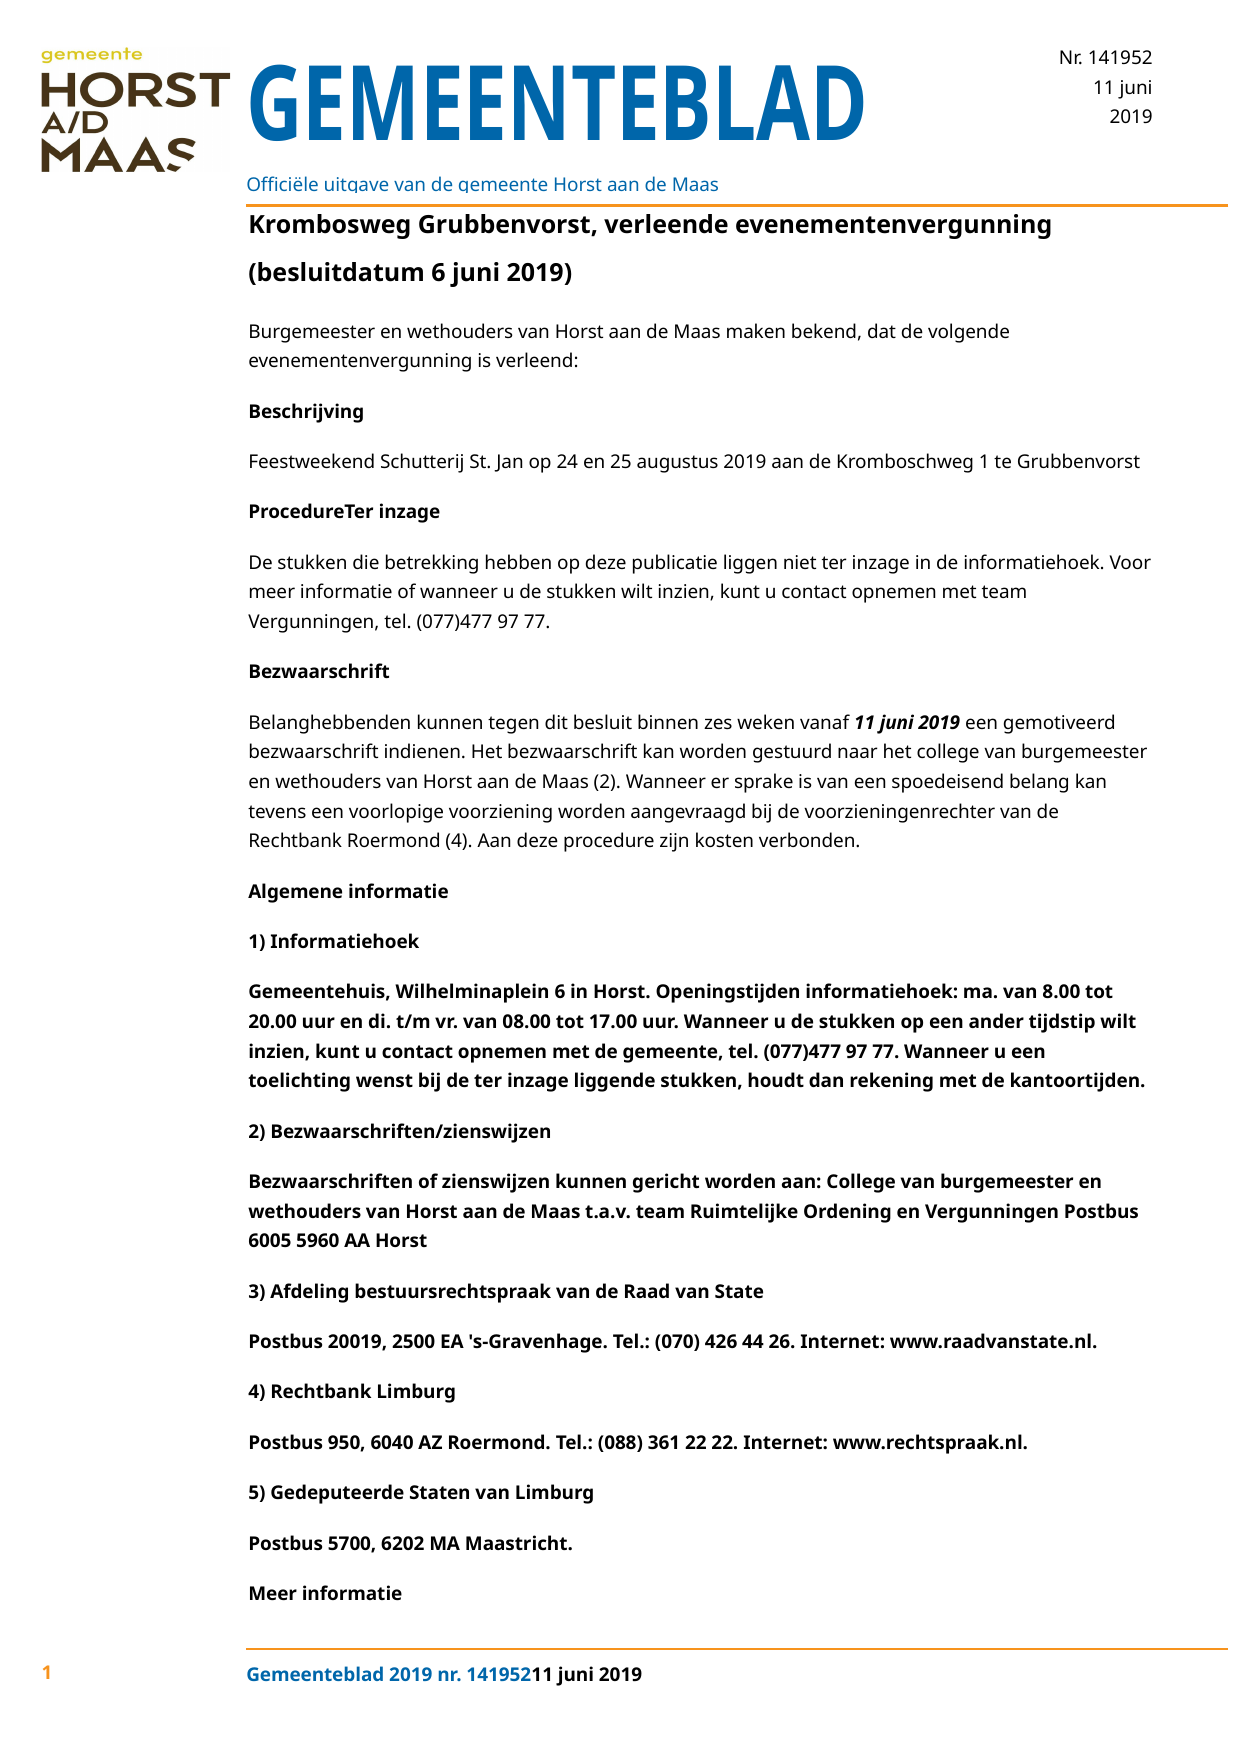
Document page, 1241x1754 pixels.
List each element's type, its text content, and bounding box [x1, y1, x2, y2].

text Postbus 950, 6040 AZ Roermond. Tel.: (088) 361 22 22. Internet: www.rechtspraak.nl. [248, 1429, 1152, 1455]
text Krombosweg Grubbenvorst, verleende evenementenvergunning (besluitdatum 6 juni 2019) [248, 207, 1152, 288]
text Postbus 20019, 2500 EA 's-Gravenhage. Tel.: (070) 426 44 26. Internet: www.raadvanstate.nl. [248, 1328, 1152, 1354]
text 5) Gedeputeerde Staten van Limburg [248, 1479, 1152, 1505]
text Beschrijving [248, 398, 1152, 424]
text Bezwaarschriften of zienswijzen kunnen gericht worden aan: College van burgemeester en wethouders van Horst aan de Maas t.a.v. team Ruimtelijke Ordening en Vergunningen Postbus 6005 5960 AA Horst [248, 1168, 1152, 1253]
text Meer informatie [248, 1580, 1152, 1606]
text Feestweekend Schutterij St. Jan op 24 en 25 augustus 2019 aan de Kromboschweg 1 te Grubbenvorst [248, 448, 1152, 474]
text 4) Rechtbank Limburg [248, 1379, 1152, 1404]
text 1) Informatiehoek [248, 928, 1152, 954]
text Belanghebbenden kunnen tegen dit besluit binnen zes weken vanaf 11 juni 2019 een gemotiveerd bezwaarschrift indienen. Het bezwaarschrift kan worden gestuurd naar het college van burgemeester en wethouders van Horst aan de Maas (2). Wanneer er sprake is van een spoedeisend belang kan tevens een voorlopige voorziening worden aangevraagd bij de voorzieningenrechter van de Rechtbank Roermond (4). Aan deze procedure zijn kosten verbonden. [248, 709, 1152, 853]
text Burgemeester en wethouders van Horst aan de Maas maken bekend, dat de volgende evenementenvergunning is verleend: [248, 318, 1152, 373]
text De stukken die betrekking hebben op deze publicatie liggen niet ter inzage in de informatiehoek. Voor meer informatie of wanneer u de stukken wilt inzien, kunt u contact opnemen met team Vergunningen, tel. (077)477 97 77. [248, 549, 1152, 634]
text Postbus 5700, 6202 MA Maastricht. [248, 1530, 1152, 1556]
text ProcedureTer inzage [248, 499, 1152, 524]
picture [41, 47, 231, 172]
text 2) Bezwaarschriften/zienswijzen [248, 1118, 1152, 1144]
text Gemeentehuis, Wilhelminaplein 6 in Horst. Openingstijden informatiehoek: ma. van 8.00 tot 20.00 uur en di. t/m vr. van 08.00 tot 17.00 uur. Wanneer u de stukken op een ander tijdstip wilt inzien, kunt u contact opnemen met de gemeente, tel. (077)477 97 77. Wanneer u een toelichting wenst bij de ter inzage liggende stukken, houdt dan rekening met de kantoortijden. [248, 979, 1152, 1093]
text 3) Afdeling bestuursrechtspraak van de Raad van State [248, 1278, 1152, 1304]
text Algemene informatie [248, 878, 1152, 904]
text Bezwaarschrift [248, 659, 1152, 684]
